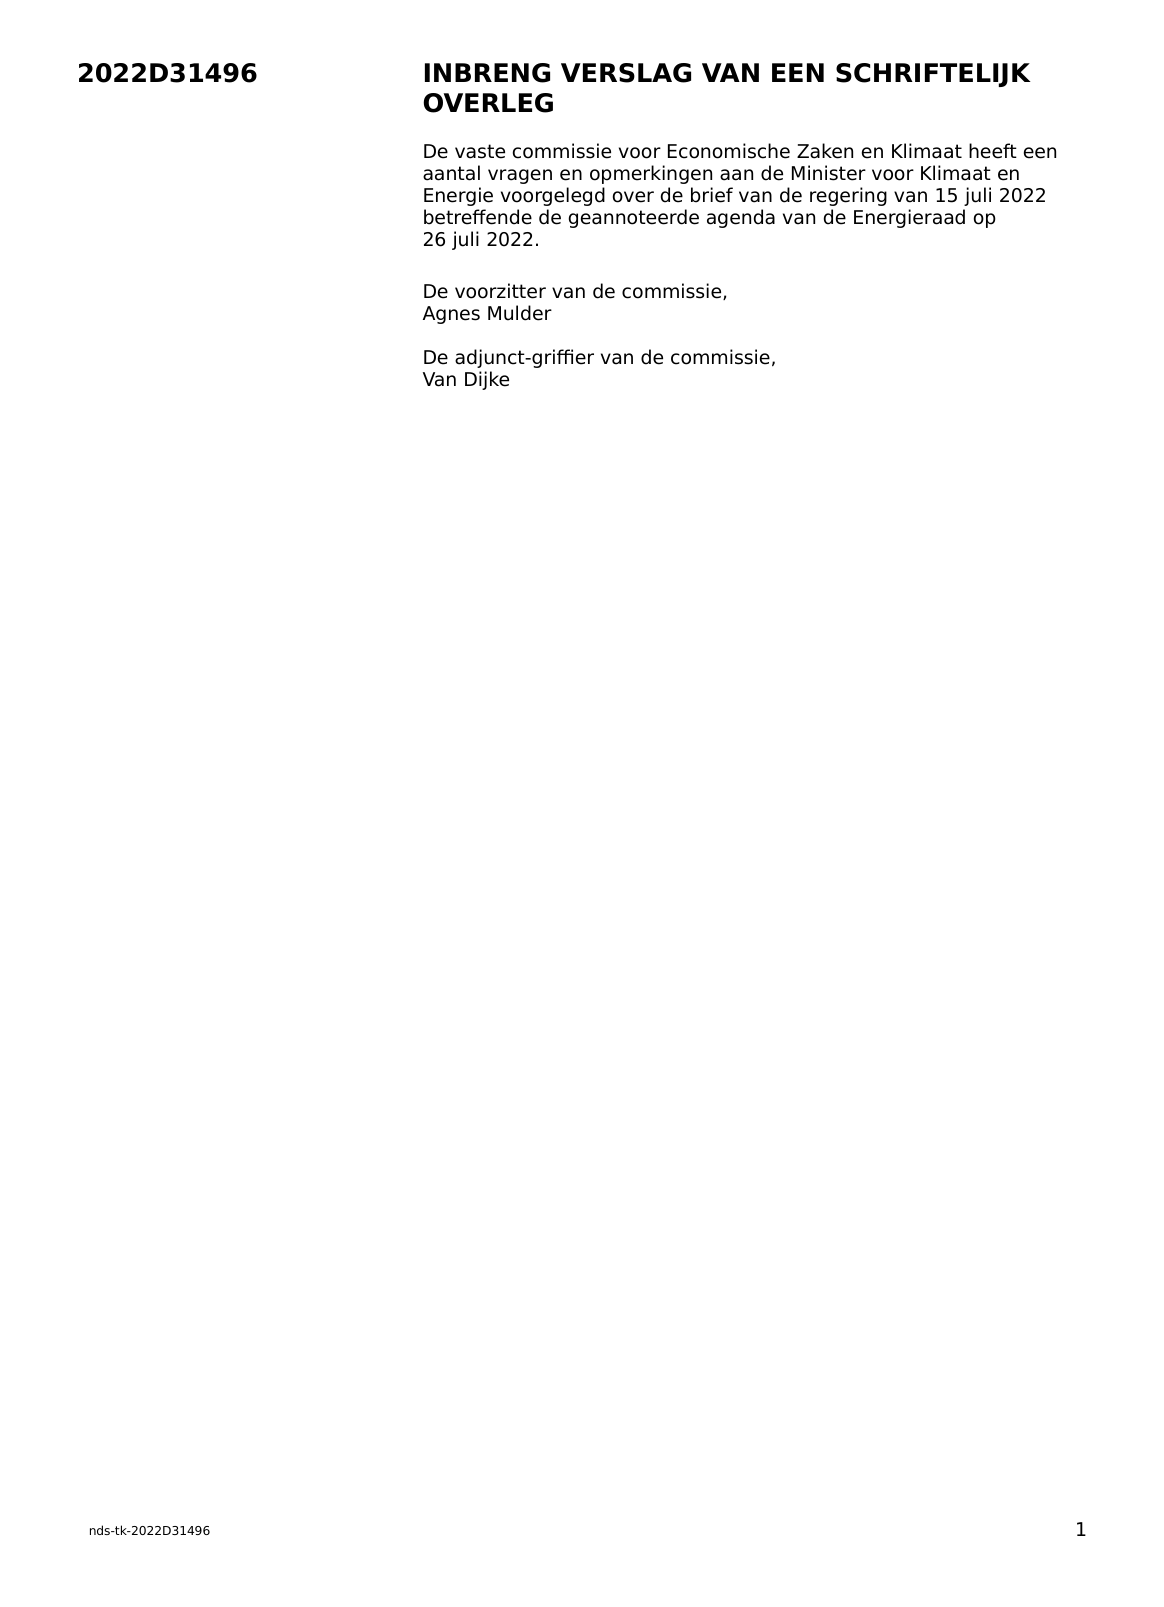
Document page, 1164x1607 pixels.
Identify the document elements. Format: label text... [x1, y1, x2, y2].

text De voorzitter van de commissie, Agnes Mulder [422, 281, 1087, 324]
text nds-tk-2022D31496 [88, 1524, 323, 1538]
text 2022D31496 INBRENG VERSLAG VAN EEN SCHRIFTELIJK OVERLEG [77, 59, 1087, 118]
text De vaste commissie voor Economische Zaken en Klimaat heeft een aantal vragen en opmerkingen aan de Minister voor Klimaat en Energie voorgelegd over de brief van de regering van 15 juli 2022 betreffende de geannoteerde agenda van de Energieraad op 26 juli 2022. [422, 141, 1087, 251]
text De adjunct-griffier van de commissie, Van Dijke [422, 347, 1087, 391]
